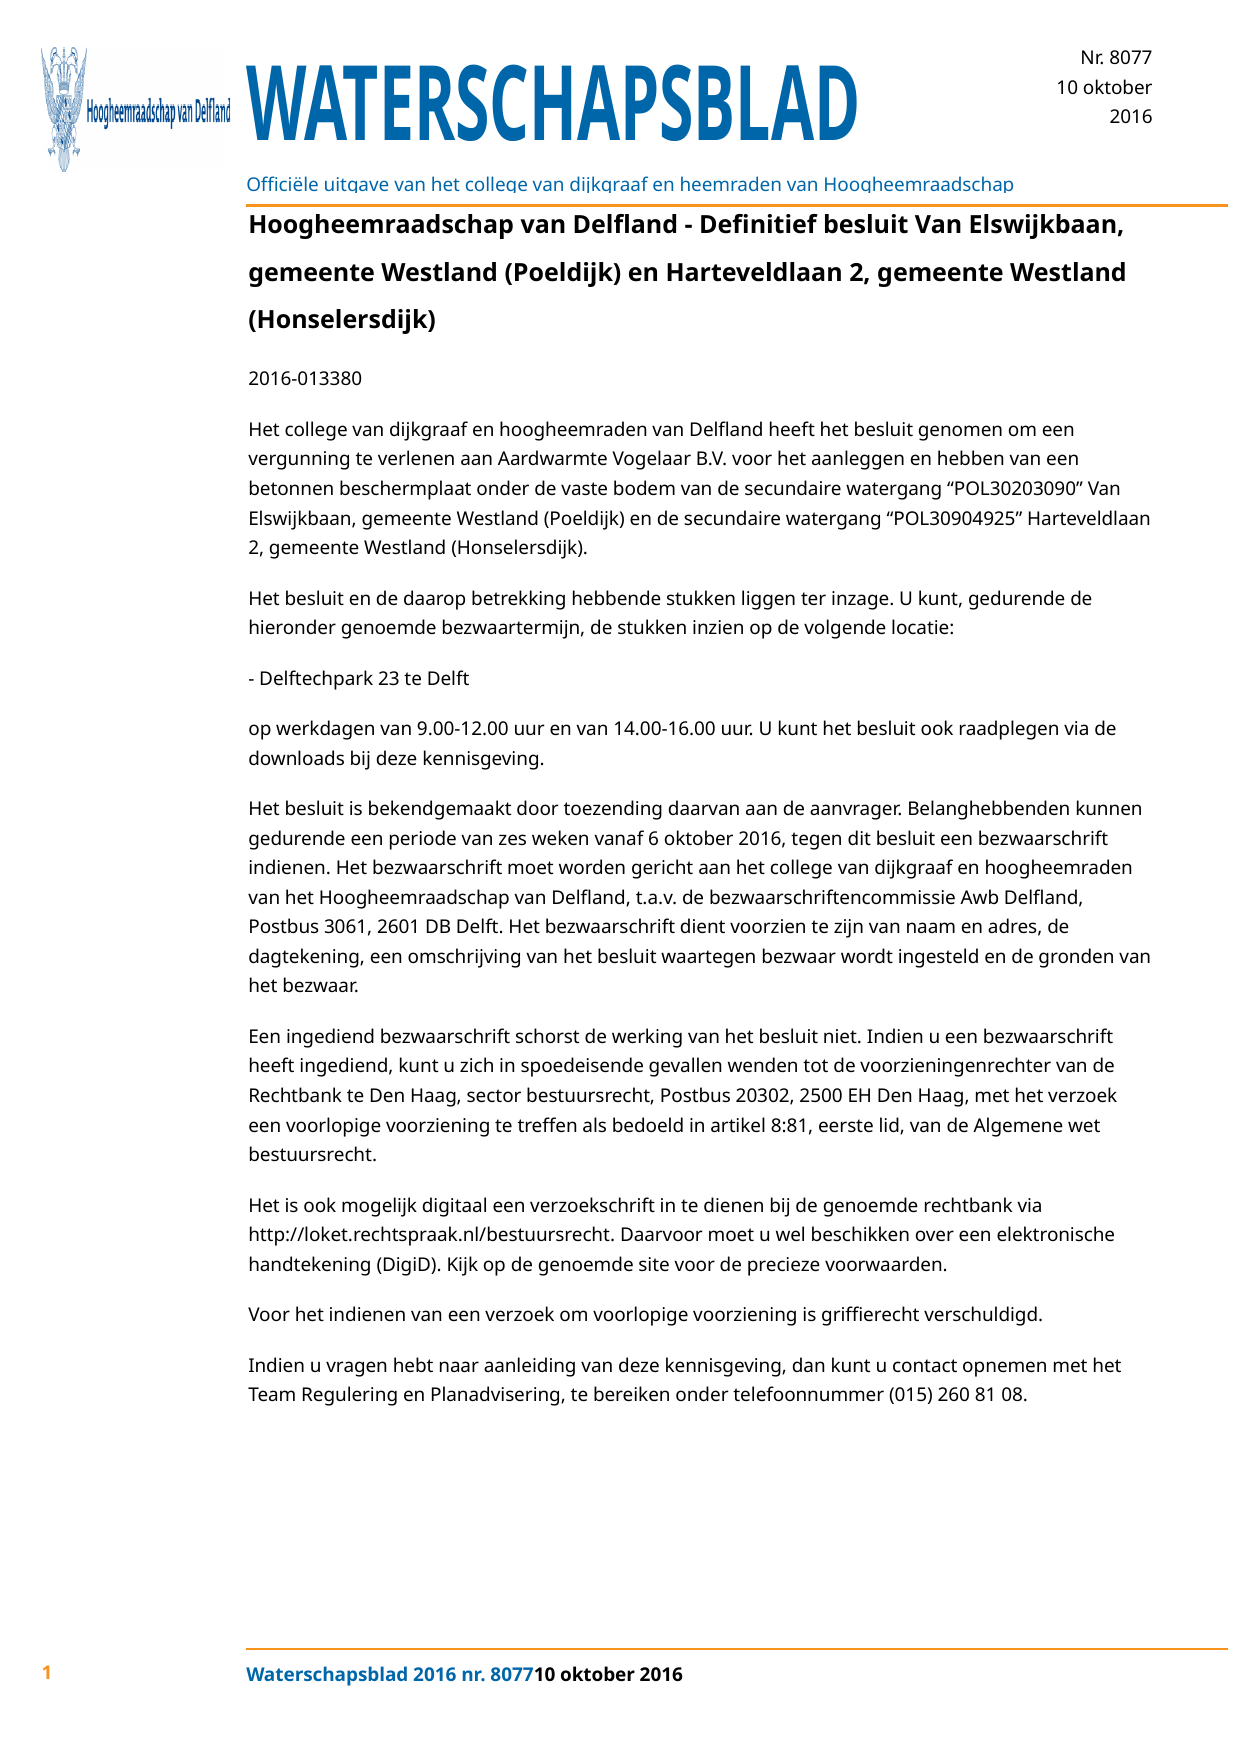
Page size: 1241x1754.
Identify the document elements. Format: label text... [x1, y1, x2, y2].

text Het college van dijkgraaf en hoogheemraden van Delfland heeft het besluit genomen om een vergunning te verlenen aan Aardwarmte Vogelaar B.V. voor het aanleggen en hebben van een betonnen beschermplaat onder de vaste bodem van de secundaire watergang “POL30203090” Van Elswijkbaan, gemeente Westland (Poeldijk) en de secundaire watergang “POL30904925” Harteveldlaan 2, gemeente Westland (Honselersdijk). [248, 416, 1152, 560]
text Het besluit en de daarop betrekking hebbende stukken liggen ter inzage. U kunt, gedurende de hieronder genoemde bezwaartermijn, de stukken inzien op de volgende locatie: [248, 585, 1152, 640]
text Het besluit is bekendgemaakt door toezending daarvan aan de aanvrager. Belanghebbenden kunnen gedurende een periode van zes weken vanaf 6 oktober 2016, tegen dit besluit een bezwaarschrift indienen. Het bezwaarschrift moet worden gericht aan het college van dijkgraaf en hoogheemraden van het Hoogheemraadschap van Delfland, t.a.v. de bezwaarschriftencommissie Awb Delfland, Postbus 3061, 2601 DB Delft. Het bezwaarschrift dient voorzien te zijn van naam en adres, de dagtekening, een omschrijving van het besluit waartegen bezwaar wordt ingesteld en de gronden van het bezwaar. [248, 795, 1152, 998]
text - Delftechpark 23 te Delft [248, 665, 1152, 690]
text Indien u vragen hebt naar aanleiding van deze kennisgeving, dan kunt u contact opnemen met het Team Regulering en Planadvisering, te bereiken onder telefoonnummer (015) 260 81 08. [248, 1352, 1152, 1407]
picture [41, 47, 231, 172]
text Hoogheemraadschap van Delfland - Definitief besluit Van Elswijkbaan, gemeente Westland (Poeldijk) en Harteveldlaan 2, gemeente Westland (Honselersdijk) [248, 207, 1152, 336]
text Het is ook mogelijk digitaal een verzoekschrift in te dienen bij de genoemde rechtbank via http://loket.rechtspraak.nl/bestuursrecht. Daarvoor moet u wel beschikken over een elektronische handtekening (DigiD). Kijk op de genoemde site voor de precieze voorwaarden. [248, 1192, 1152, 1277]
text Voor het indienen van een verzoek om voorlopige voorziening is griffierecht verschuldigd. [248, 1301, 1152, 1327]
text 2016-013380 [248, 366, 1152, 391]
text op werkdagen van 9.00-12.00 uur en van 14.00-16.00 uur. U kunt het besluit ook raadplegen via de downloads bij deze kennisgeving. [248, 715, 1152, 770]
text Een ingediend bezwaarschrift schorst de werking van het besluit niet. Indien u een bezwaarschrift heeft ingediend, kunt u zich in spoedeisende gevallen wenden tot de voorzieningenrechter van de Rechtbank te Den Haag, sector bestuursrecht, Postbus 20302, 2500 EH Den Haag, met het verzoek een voorlopige voorziening te treffen als bedoeld in artikel 8:81, eerste lid, van de Algemene wet bestuursrecht. [248, 1023, 1152, 1167]
